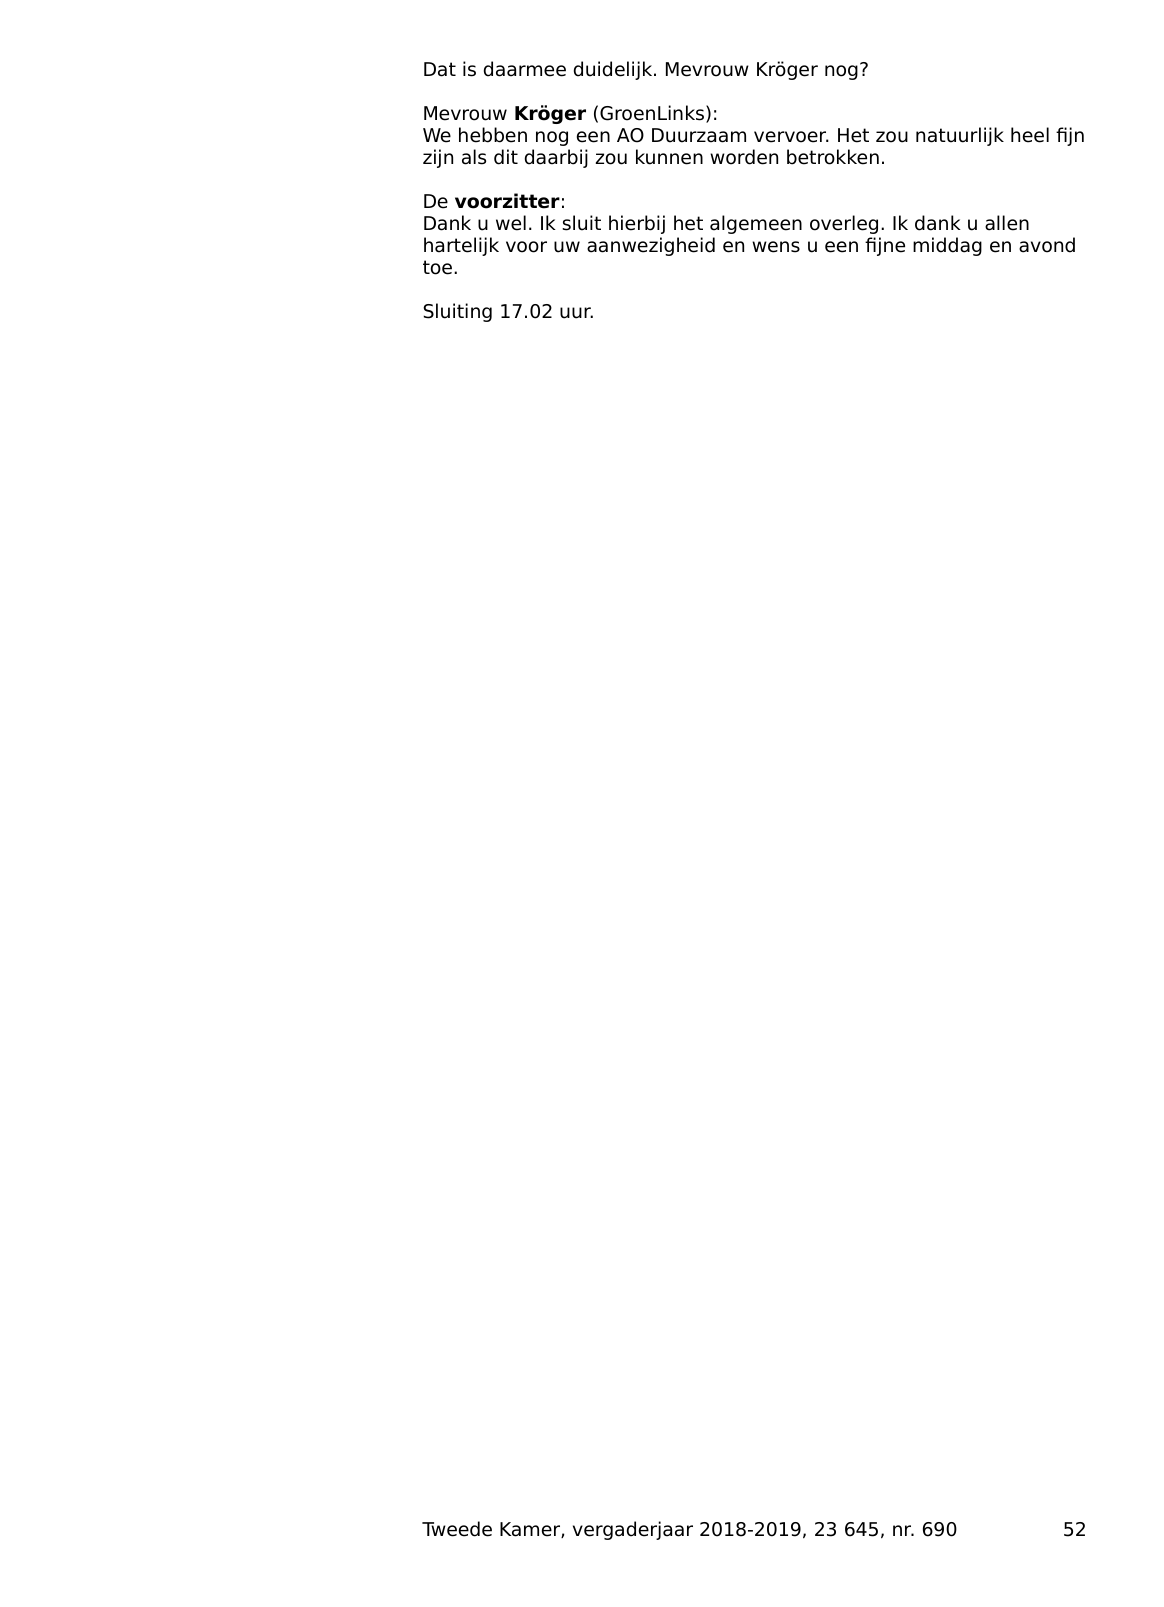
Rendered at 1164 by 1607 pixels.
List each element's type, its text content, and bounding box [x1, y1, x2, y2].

text We hebben nog een AO Duurzaam vervoer. Het zou natuurlijk heel fijn zijn als dit daarbij zou kunnen worden betrokken. [422, 125, 1087, 169]
text Dat is daarmee duidelijk. Mevrouw Kröger nog? [422, 59, 1087, 81]
text De voorzitter: [422, 191, 1087, 213]
text Dank u wel. Ik sluit hierbij het algemeen overleg. Ik dank u allen hartelijk voor uw aanwezigheid en wens u een fijne middag en avond toe. [422, 213, 1087, 279]
text Mevrouw Kröger (GroenLinks): [422, 103, 1087, 125]
text Sluiting 17.02 uur. [422, 301, 1087, 323]
